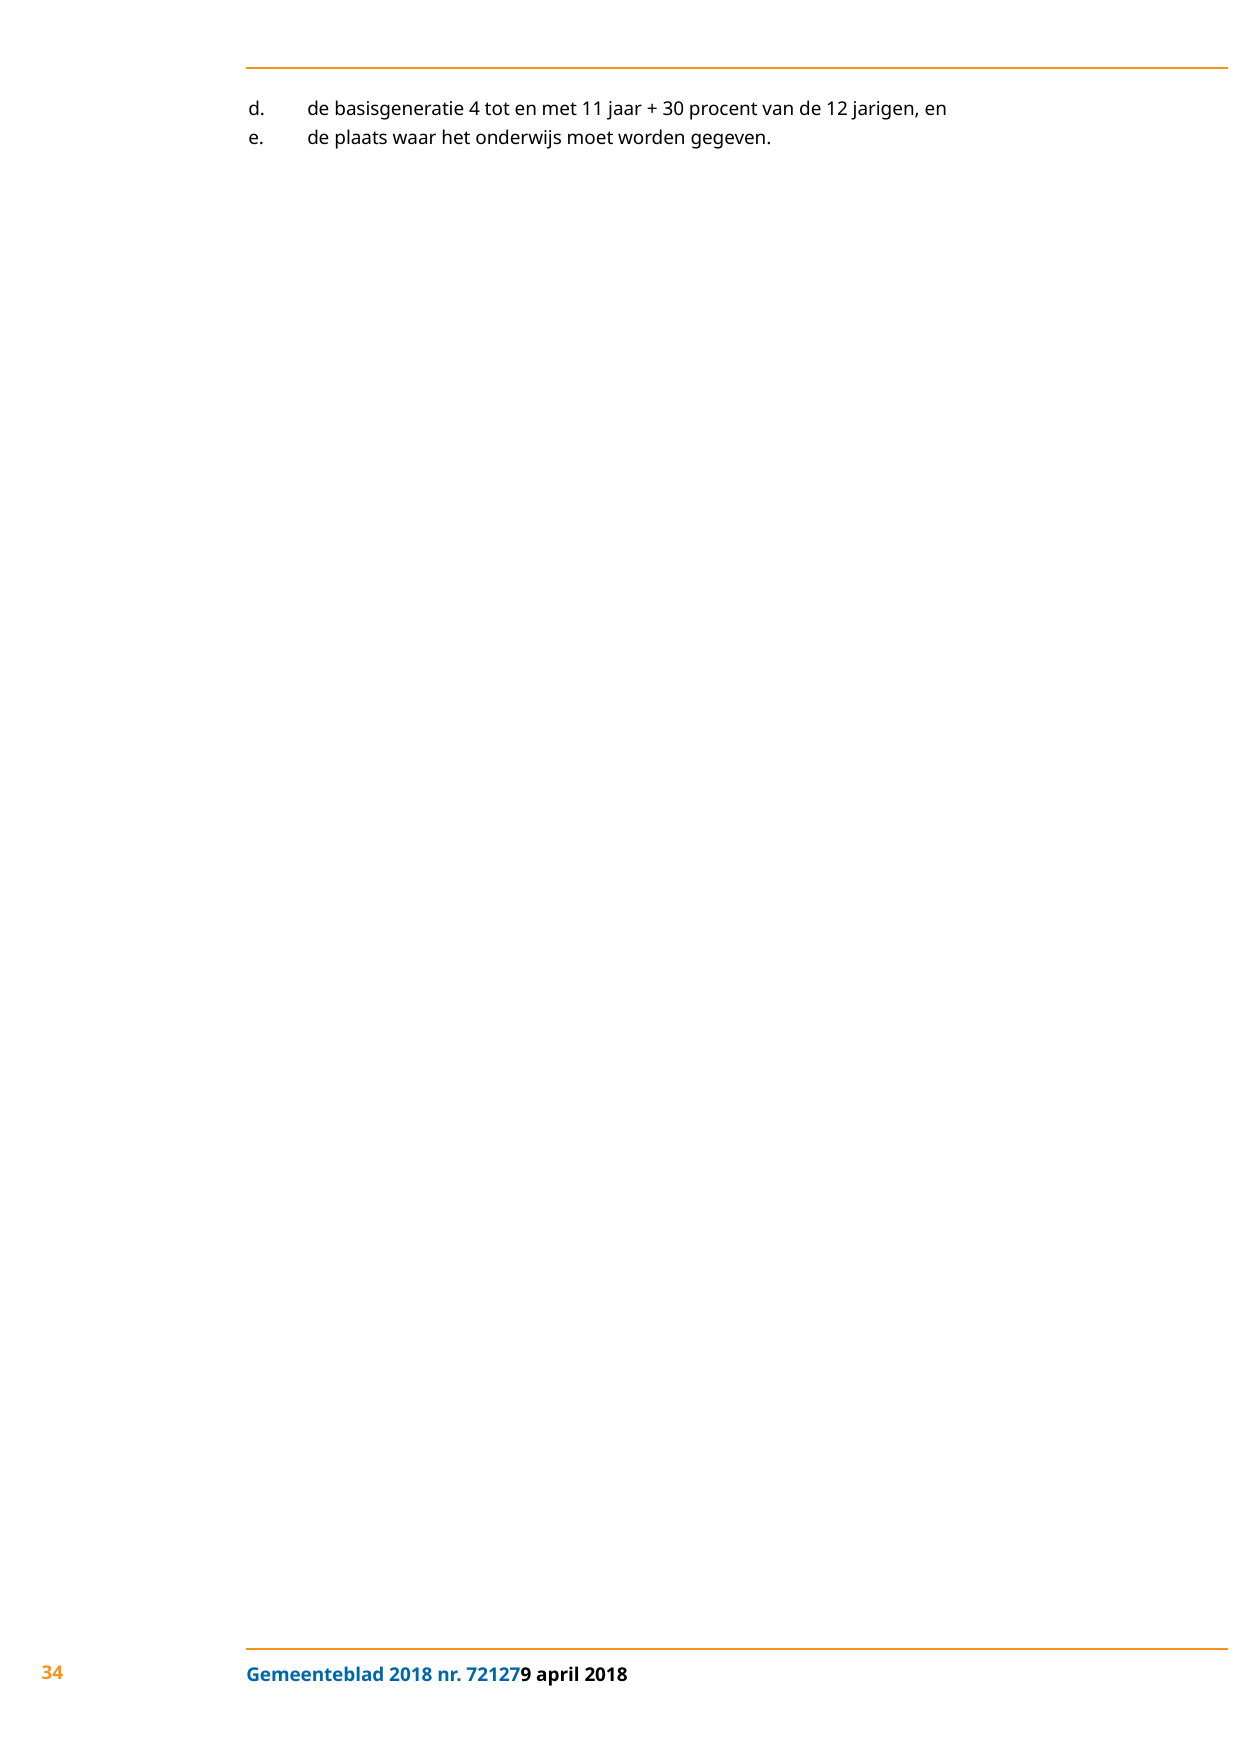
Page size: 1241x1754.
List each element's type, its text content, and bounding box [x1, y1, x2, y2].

picture [41, 47, 231, 172]
list de basisgeneratie 4 tot en met 11 jaar + 30 procent van de 12 jarigen, en [248, 95, 1152, 121]
list de plaats waar het onderwijs moet worden gegeven. [248, 124, 1152, 150]
